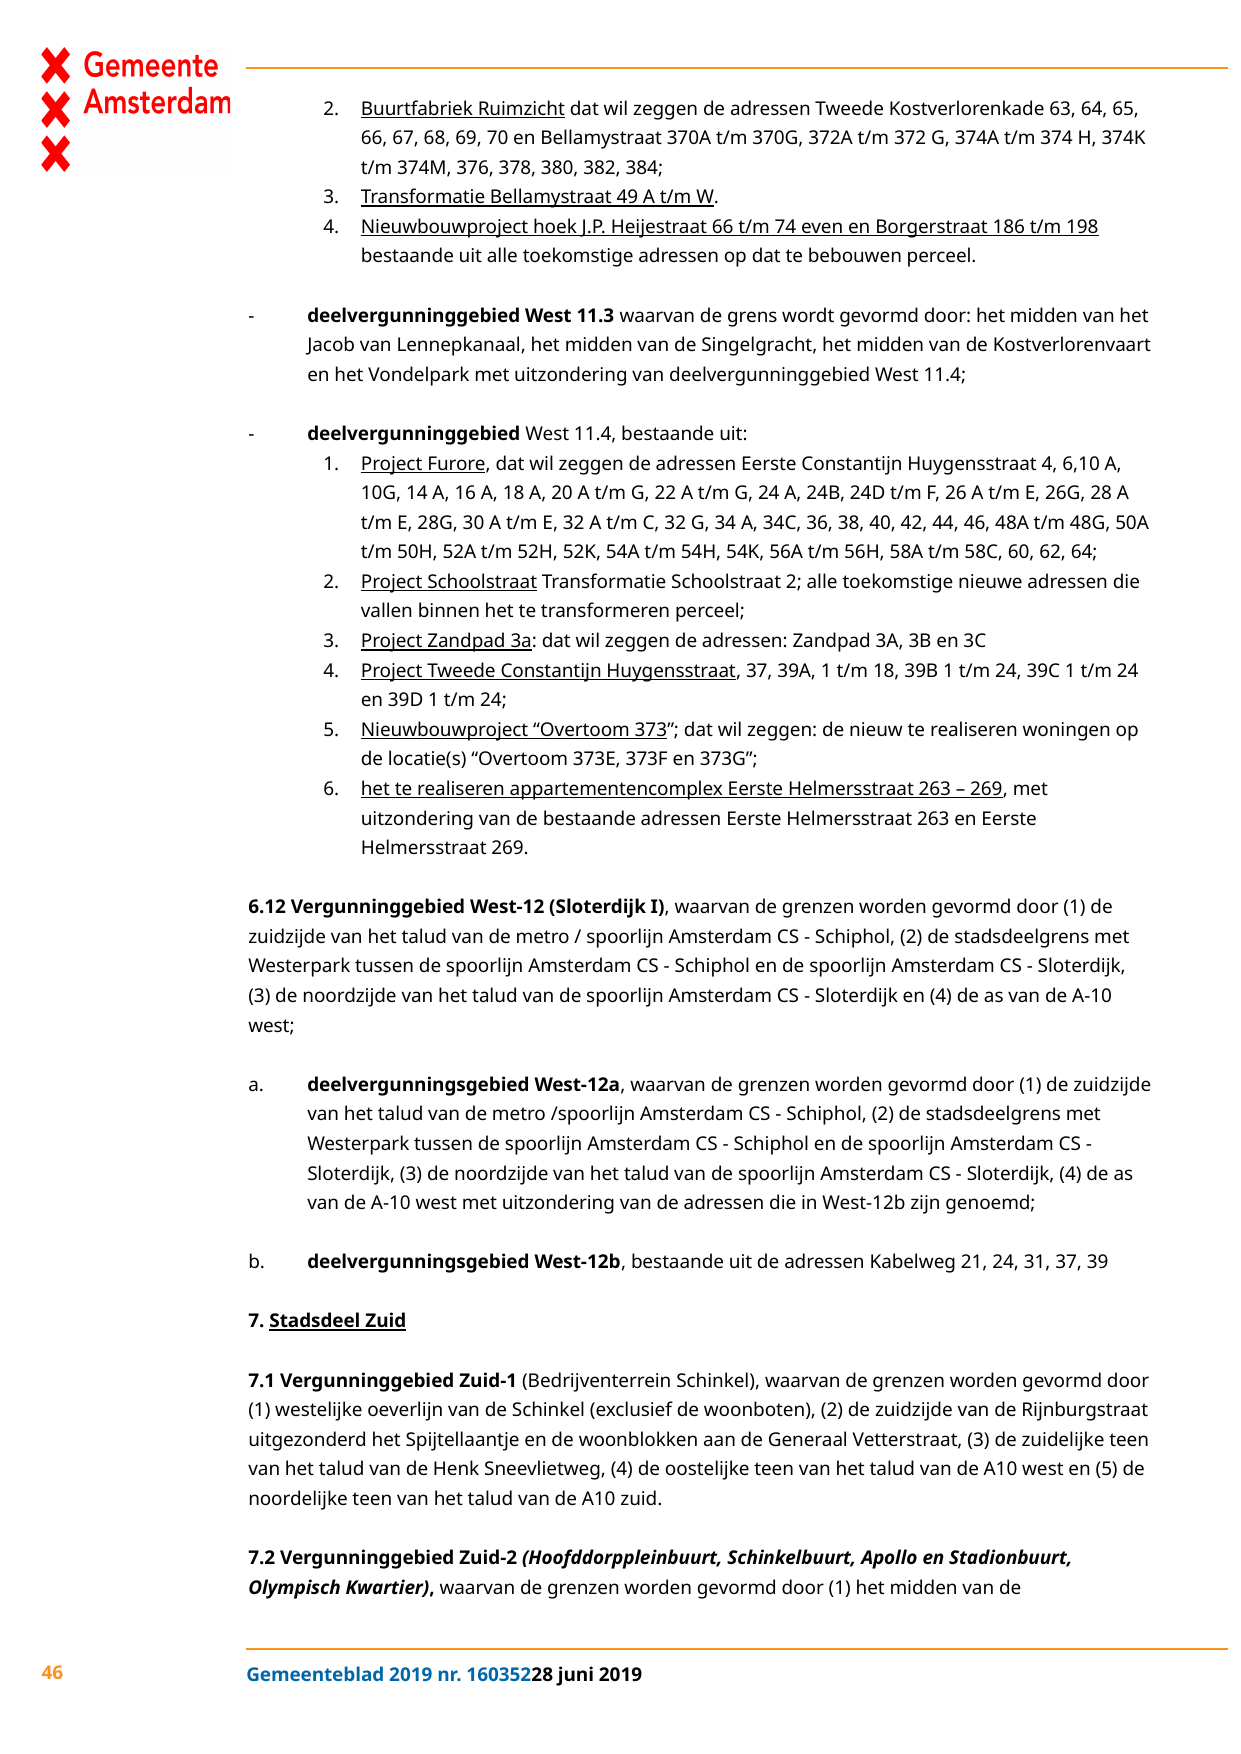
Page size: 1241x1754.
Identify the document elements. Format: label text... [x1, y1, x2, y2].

list Project Tweede Constantijn Huygensstraat, 37, 39A, 1 t/m 18, 39B 1 t/m 24, 39C 1 t/m 24 en 39D 1 t/m 24; [323, 657, 1152, 712]
list Buurtfabriek Ruimzicht dat wil zeggen de adressen Tweede Kostverlorenkade 63, 64, 65, 66, 67, 68, 69, 70 en Bellamystraat 370A t/m 370G, 372A t/m 372 G, 374A t/m 374 H, 374K t/m 374M, 376, 378, 380, 382, 384; [323, 95, 1152, 180]
list deelvergunninggebied West 11.4, bestaande uit: [248, 420, 1152, 446]
list Project Schoolstraat Transformatie Schoolstraat 2; alle toekomstige nieuwe adressen die vallen binnen het te transformeren perceel; [323, 568, 1152, 623]
list Transformatie Bellamystraat 49 A t/m W. [323, 183, 1152, 209]
picture [41, 47, 231, 172]
list het te realiseren appartementencomplex Eerste Helmersstraat 263 – 269, met uitzondering van de bestaande adressen Eerste Helmersstraat 263 en Eerste Helmersstraat 269. [323, 775, 1152, 860]
list bestaande uit alle toekomstige adressen op dat te bebouwen perceel. [323, 243, 1152, 268]
list Project Furore, dat wil zeggen de adressen Eerste Constantijn Huygensstraat 4, 6,10 A, 10G, 14 A, 16 A, 18 A, 20 A t/m G, 22 A t/m G, 24 A, 24B, 24D t/m F, 26 A t/m E, 26G, 28 A t/m E, 28G, 30 A t/m E, 32 A t/m C, 32 G, 34 A, 34C, 36, 38, 40, 42, 44, 46, 48A t/m 48G, 50A t/m 50H, 52A t/m 52H, 52K, 54A t/m 54H, 54K, 56A t/m 56H, 58A t/m 58C, 60, 62, 64; [323, 450, 1152, 564]
text 7.2 Vergunninggebied Zuid-2 (Hoofddorppleinbuurt, Schinkelbuurt, Apollo en Stadionbuurt, Olympisch Kwartier), waarvan de grenzen worden gevormd door (1) het midden van de [248, 1544, 1152, 1600]
list deelvergunningsgebied West-12a, waarvan de grenzen worden gevormd door (1) de zuidzijde van het talud van de metro /spoorlijn Amsterdam CS - Schiphol, (2) de stadsdeelgrens met Westerpark tussen de spoorlijn Amsterdam CS - Schiphol en de spoorlijn Amsterdam CS - Sloterdijk, (3) de noordzijde van het talud van de spoorlijn Amsterdam CS - Sloterdijk, (4) de as van de A-10 west met uitzondering van de adressen die in West-12b zijn genoemd; [248, 1071, 1152, 1215]
list Nieuwbouwproject hoek J.P. Heijestraat 66 t/m 74 even en Borgerstraat 186 t/m 198 [323, 213, 1152, 239]
list deelvergunninggebied West 11.3 waarvan de grens wordt gevormd door: het midden van het Jacob van Lennepkanaal, het midden van de Singelgracht, het midden van de Kostverlorenvaart en het Vondelpark met uitzondering van deelvergunninggebied West 11.4; [248, 302, 1152, 387]
text 7. Stadsdeel Zuid [248, 1308, 1152, 1333]
list deelvergunningsgebied West-12b, bestaande uit de adressen Kabelweg 21, 24, 31, 37, 39 [248, 1248, 1152, 1274]
list Nieuwbouwproject “Overtoom 373”; dat wil zeggen: de nieuw te realiseren woningen op de locatie(s) “Overtoom 373E, 373F en 373G”; [323, 716, 1152, 771]
text 7.1 Vergunninggebied Zuid-1 (Bedrijventerrein Schinkel), waarvan de grenzen worden gevormd door (1) westelijke oeverlijn van de Schinkel (exclusief de woonboten), (2) de zuidzijde van de Rijnburgstraat uitgezonderd het Spijtellaantje en de woonblokken aan de Generaal Vetterstraat, (3) de zuidelijke teen van het talud van de Henk Sneevlietweg, (4) de oostelijke teen van het talud van de A10 west en (5) de noordelijke teen van het talud van de A10 zuid. [248, 1367, 1152, 1511]
list Project Zandpad 3a: dat wil zeggen de adressen: Zandpad 3A, 3B en 3C [323, 627, 1152, 653]
text 6.12 Vergunninggebied West-12 (Sloterdijk I), waarvan de grenzen worden gevormd door (1) de zuidzijde van het talud van de metro / spoorlijn Amsterdam CS - Schiphol, (2) de stadsdeelgrens met Westerpark tussen de spoorlijn Amsterdam CS - Schiphol en de spoorlijn Amsterdam CS - Sloterdijk, (3) de noordzijde van het talud van de spoorlijn Amsterdam CS - Sloterdijk en (4) de as van de A-10 west; [248, 893, 1152, 1038]
